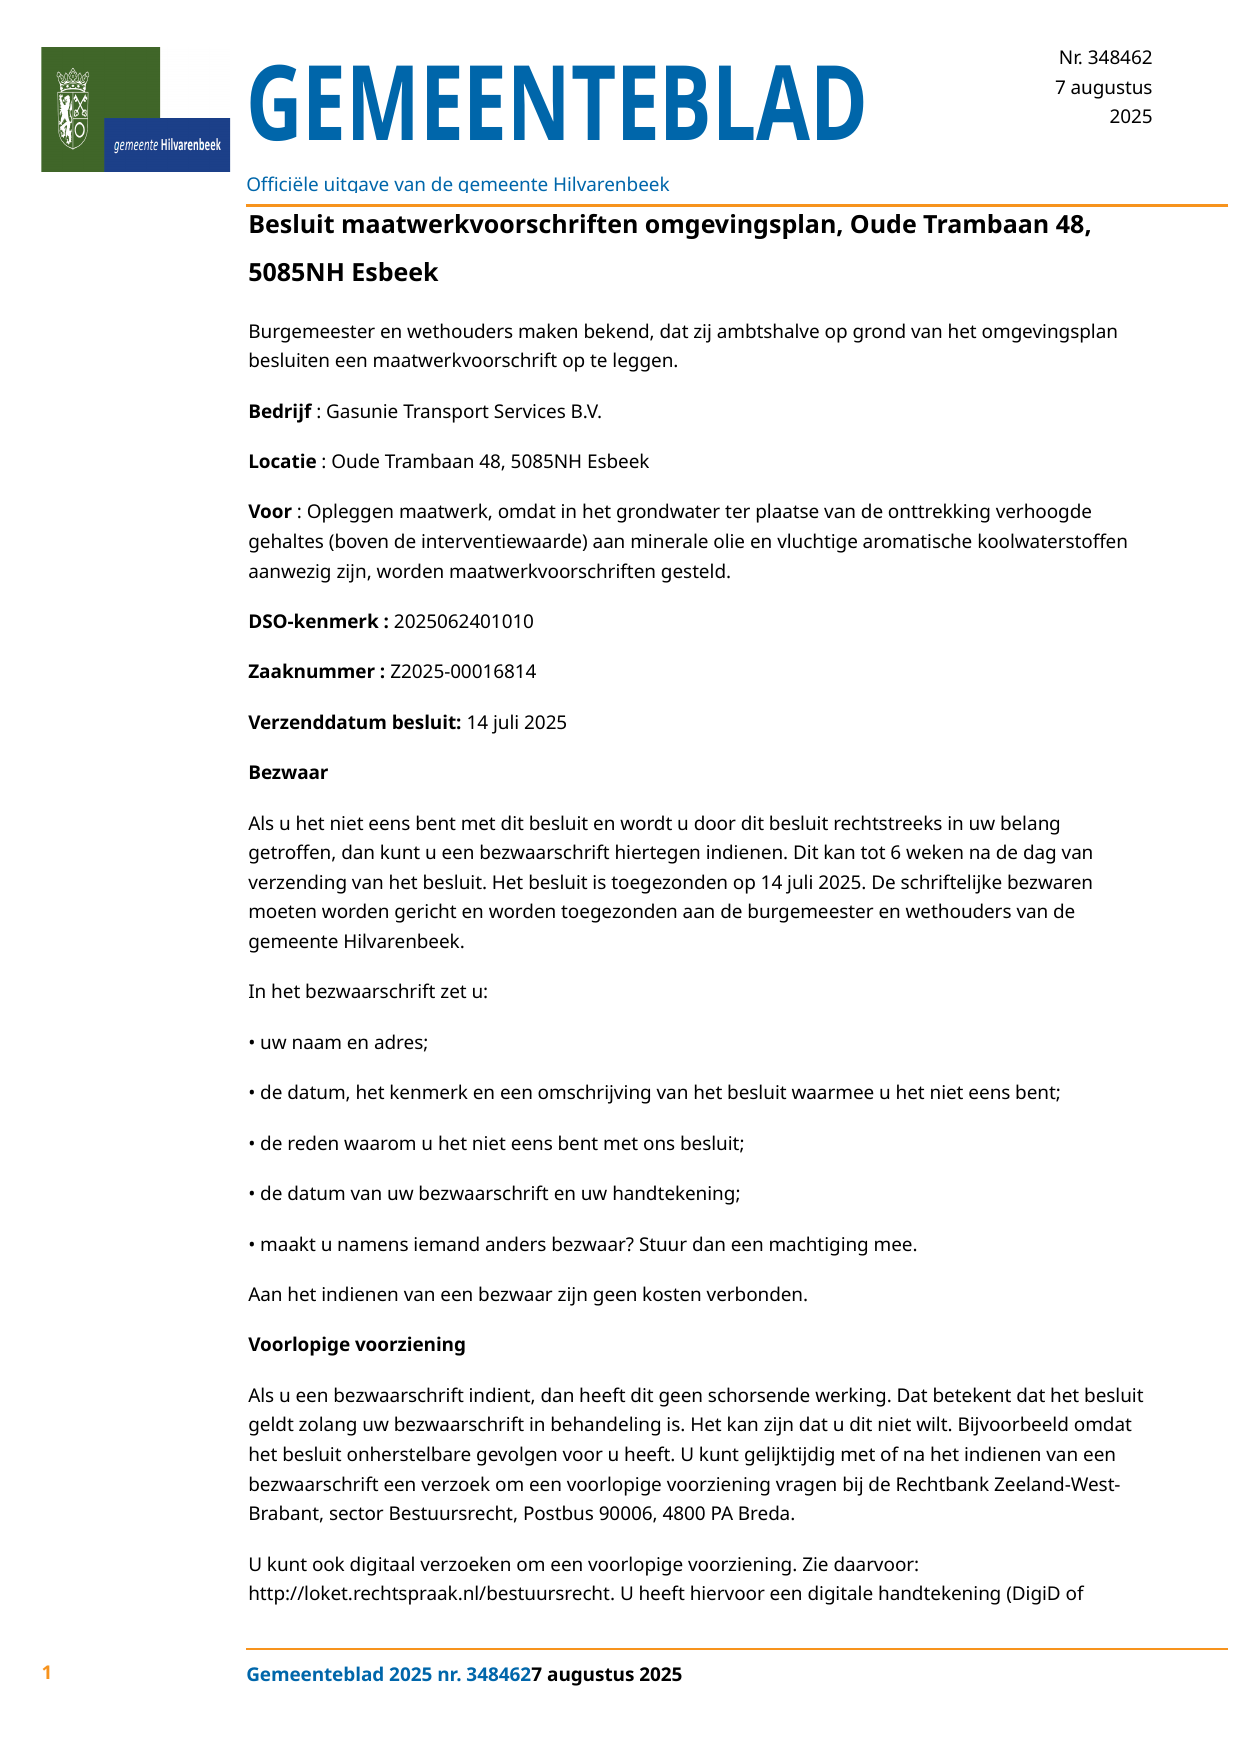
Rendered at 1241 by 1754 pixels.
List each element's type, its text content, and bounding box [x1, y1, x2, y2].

text Als u het niet eens bent met dit besluit en wordt u door dit besluit rechtstreeks in uw belang getroffen, dan kunt u een bezwaarschrift hiertegen indienen. Dit kan tot 6 weken na de dag van verzending van het besluit. Het besluit is toegezonden op 14 juli 2025. De schriftelijke bezwaren moeten worden gericht en worden toegezonden aan de burgemeester en wethouders van de gemeente Hilvarenbeek. [248, 810, 1152, 954]
text Als u een bezwaarschrift indient, dan heeft dit geen schorsende werking. Dat betekent dat het besluit geldt zolang uw bezwaarschrift in behandeling is. Het kan zijn dat u dit niet wilt. Bijvoorbeeld omdat het besluit onherstelbare gevolgen voor u heeft. U kunt gelijktijdig met of na het indienen van een bezwaarschrift een verzoek om een voorlopige voorziening vragen bij de Rechtbank Zeeland-West-Brabant, sector Bestuursrecht, Postbus 90006, 4800 PA Breda. [248, 1382, 1152, 1526]
text Besluit maatwerkvoorschriften omgevingsplan, Oude Trambaan 48, 5085NH Esbeek [248, 207, 1152, 288]
text Burgemeester en wethouders maken bekend, dat zij ambtshalve op grond van het omgevingsplan besluiten een maatwerkvoorschrift op te leggen. [248, 318, 1152, 373]
text U kunt ook digitaal verzoeken om een voorlopige voorziening. Zie daarvoor: http://loket.rechtspraak.nl/bestuursrecht. U heeft hiervoor een digitale handtekening (DigiD of [248, 1551, 1152, 1606]
text • maakt u namens iemand anders bezwaar? Stuur dan een machtiging mee. [248, 1231, 1152, 1257]
text Bedrijf : Gasunie Transport Services B.V. [248, 398, 1152, 424]
text In het bezwaarschrift zet u: [248, 979, 1152, 1004]
text • de datum, het kenmerk en een omschrijving van het besluit waarmee u het niet eens bent; [248, 1079, 1152, 1105]
text • de datum van uw bezwaarschrift en uw handtekening; [248, 1180, 1152, 1206]
text Voor : Opleggen maatwerk, omdat in het grondwater ter plaatse van de onttrekking verhoogde gehaltes (boven de interventiewaarde) aan minerale olie en vluchtige aromatische koolwaterstoffen aanwezig zijn, worden maatwerkvoorschriften gesteld. [248, 499, 1152, 584]
text Verzenddatum besluit: 14 juli 2025 [248, 709, 1152, 735]
text Zaaknummer : Z2025-00016814 [248, 659, 1152, 684]
picture [41, 47, 231, 172]
text Aan het indienen van een bezwaar zijn geen kosten verbonden. [248, 1281, 1152, 1307]
text DSO-kenmerk : 2025062401010 [248, 608, 1152, 634]
text • uw naam en adres; [248, 1029, 1152, 1055]
text Bezwaar [248, 759, 1152, 785]
text • de reden waarom u het niet eens bent met ons besluit; [248, 1130, 1152, 1156]
text Voorlopige voorziening [248, 1332, 1152, 1357]
text Locatie : Oude Trambaan 48, 5085NH Esbeek [248, 448, 1152, 474]
